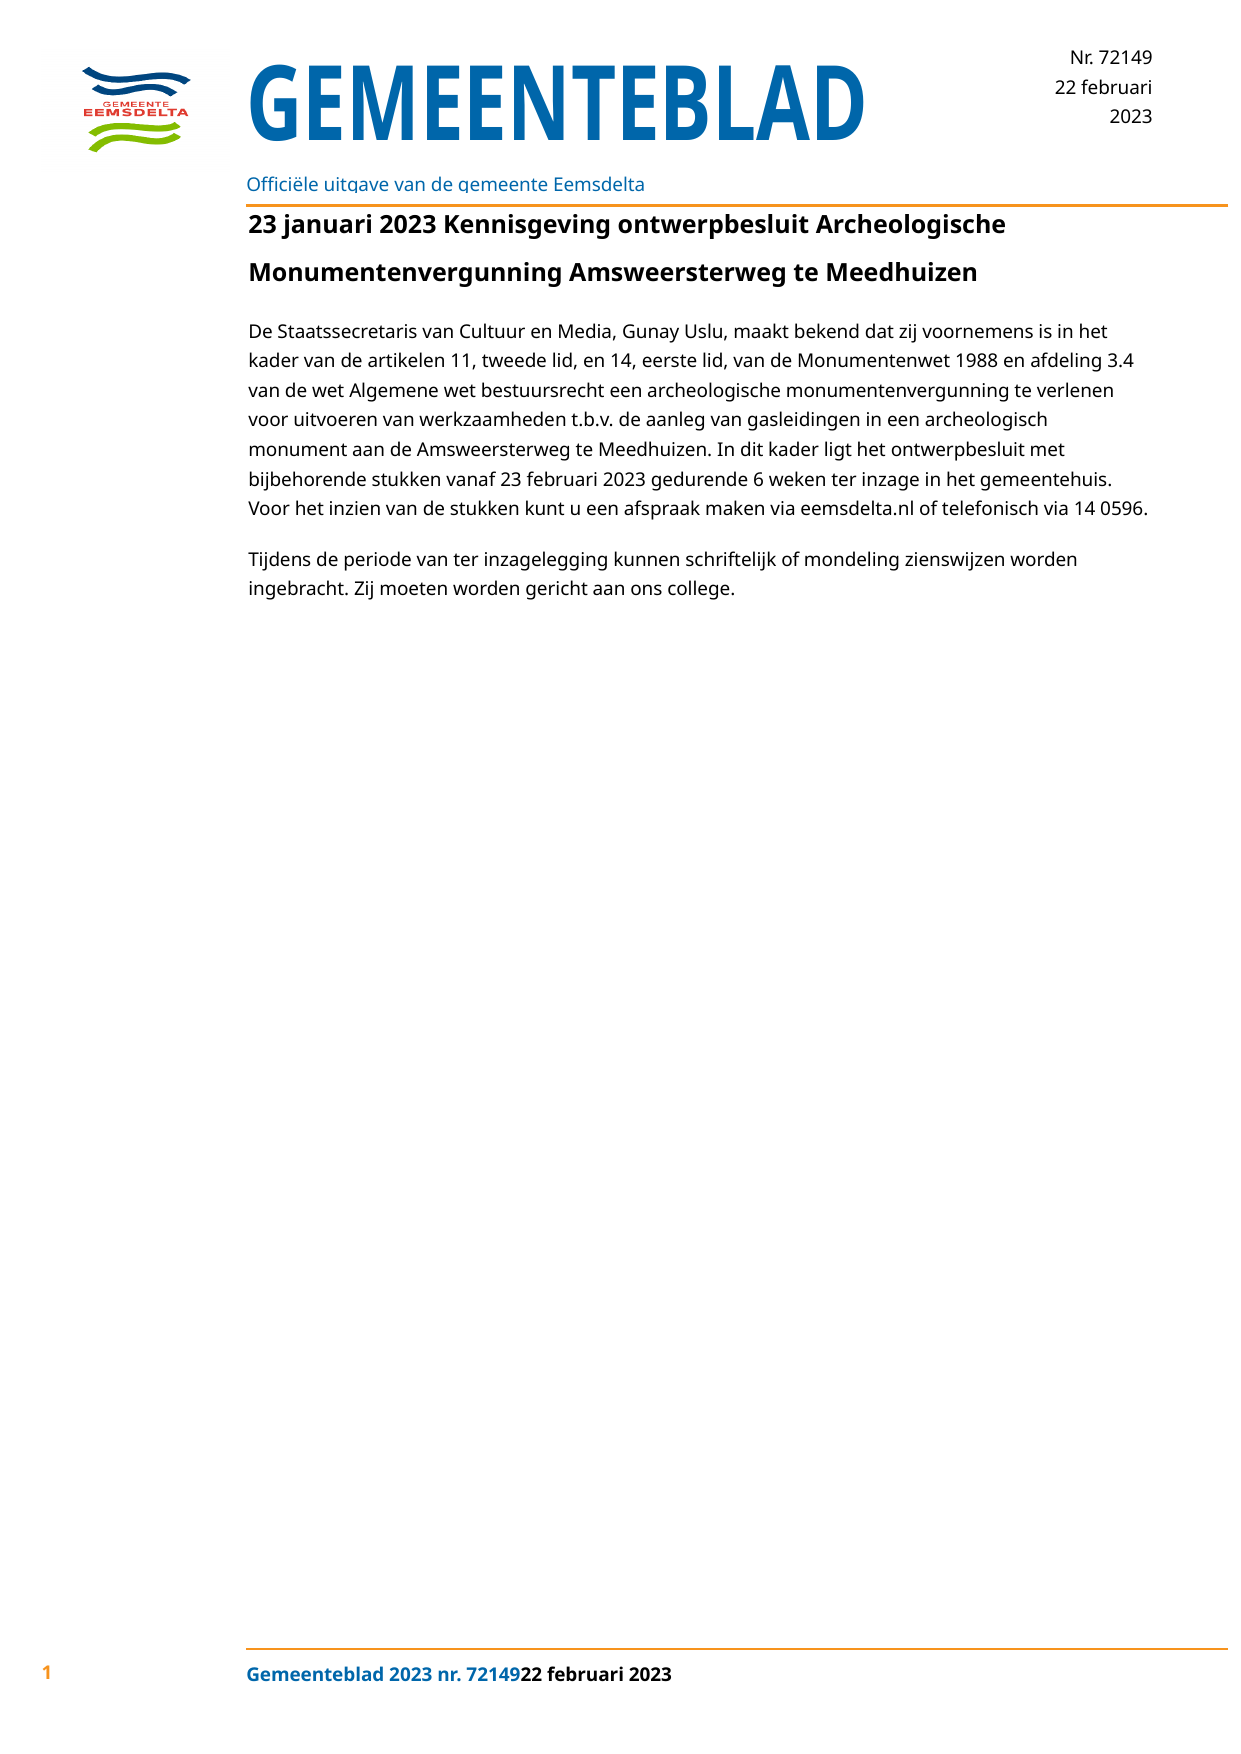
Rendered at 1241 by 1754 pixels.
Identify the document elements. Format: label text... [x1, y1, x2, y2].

text 23 januari 2023 Kennisgeving ontwerpbesluit Archeologische Monumentenvergunning Amsweersterweg te Meedhuizen [248, 207, 1152, 288]
picture [41, 47, 231, 172]
text De Staatssecretaris van Cultuur en Media, Gunay Uslu, maakt bekend dat zij voornemens is in het kader van de artikelen 11, tweede lid, en 14, eerste lid, van de Monumentenwet 1988 en afdeling 3.4 van de wet Algemene wet bestuursrecht een archeologische monumentenvergunning te verlenen voor uitvoeren van werkzaamheden t.b.v. de aanleg van gasleidingen in een archeologisch monument aan de Amsweersterweg te Meedhuizen. In dit kader ligt het ontwerpbesluit met bijbehorende stukken vanaf 23 februari 2023 gedurende 6 weken ter inzage in het gemeentehuis. Voor het inzien van de stukken kunt u een afspraak maken via eemsdelta.nl of telefonisch via 14 0596. [248, 318, 1152, 521]
text Tijdens de periode van ter inzagelegging kunnen schriftelijk of mondeling zienswijzen worden ingebracht. Zij moeten worden gericht aan ons college. [248, 546, 1152, 601]
